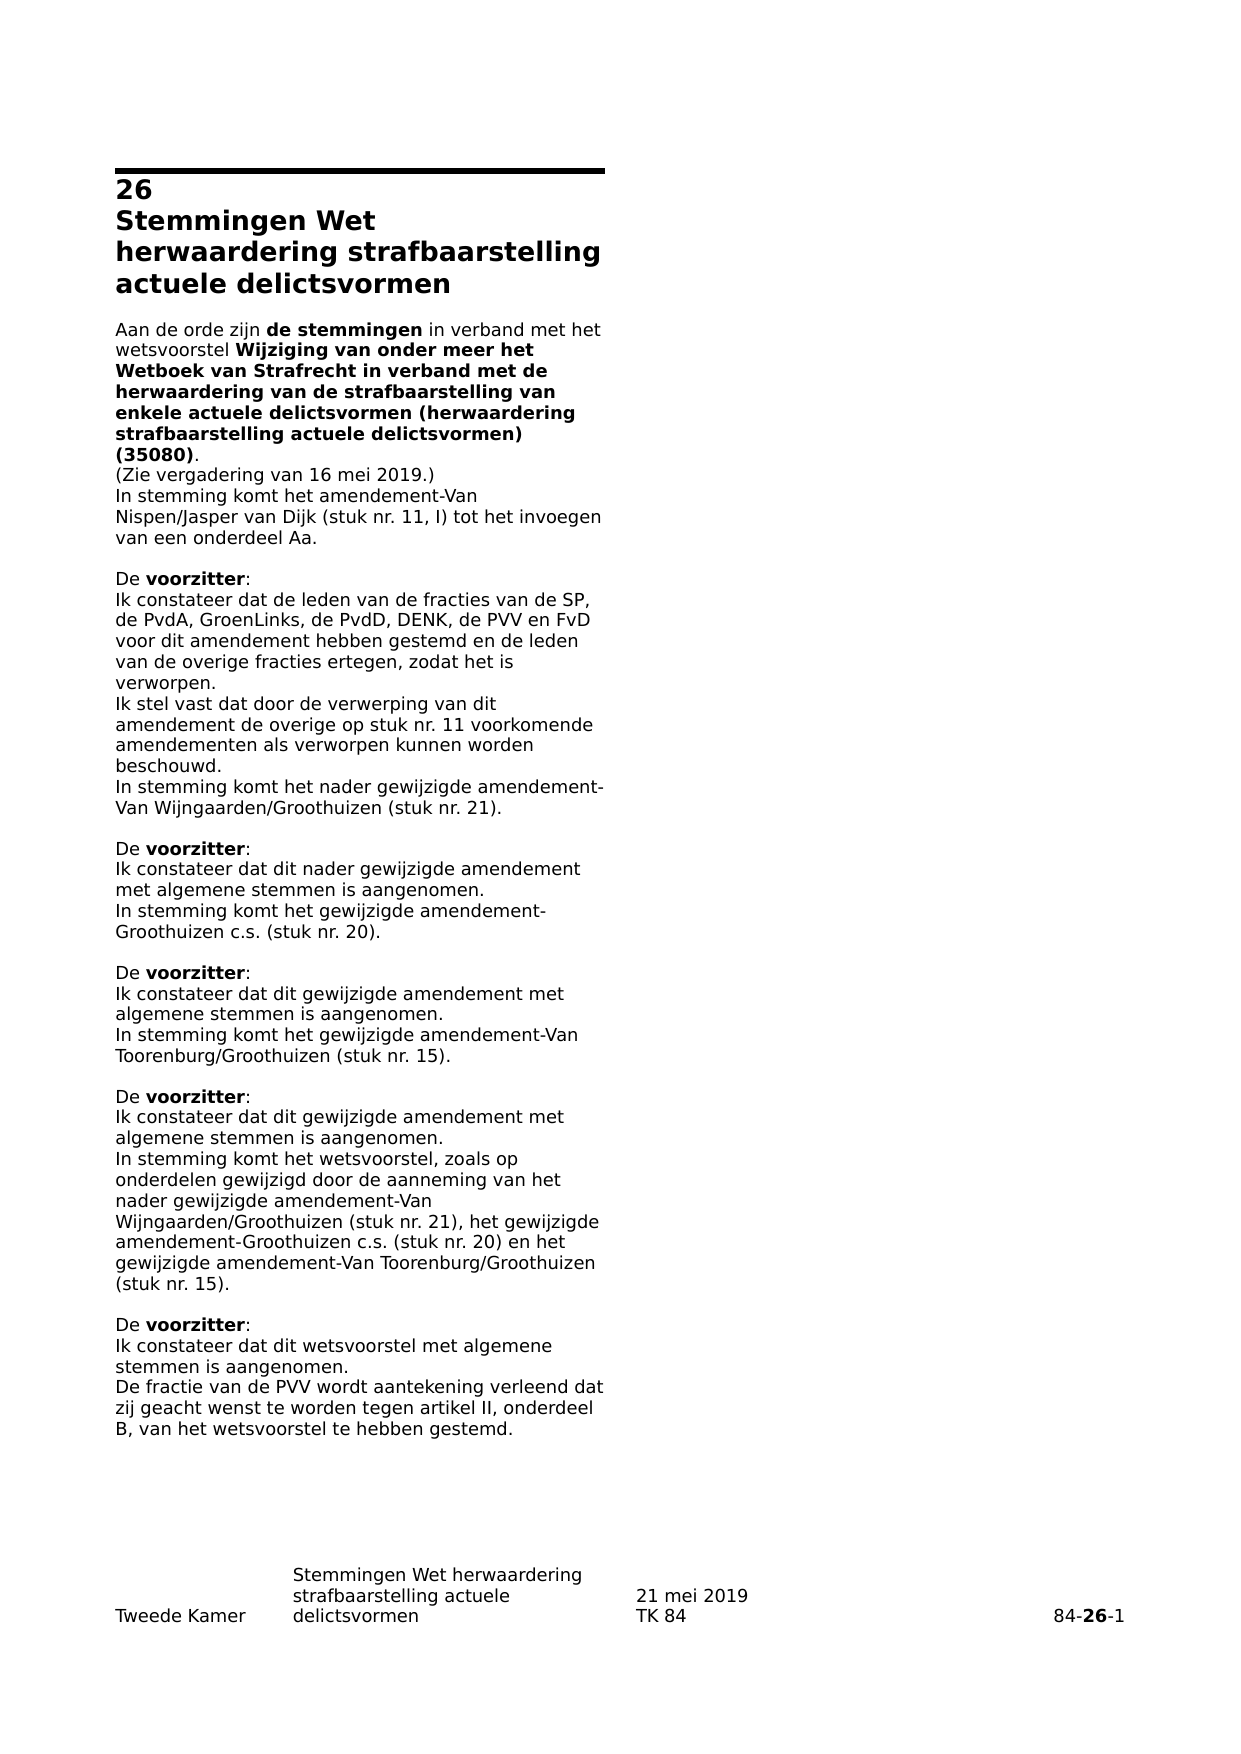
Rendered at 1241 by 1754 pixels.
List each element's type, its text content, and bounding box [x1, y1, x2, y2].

text Ik constateer dat dit nader gewijzigde amendement met algemene stemmen is aangenomen. [115, 859, 605, 901]
text Ik constateer dat dit gewijzigde amendement met algemene stemmen is aangenomen. [115, 983, 605, 1025]
text (Zie vergadering van 16 mei 2019.) [115, 465, 605, 486]
text De voorzitter: [115, 1087, 605, 1107]
title 26 Stemmingen Wet herwaardering strafbaarstelling actuele delictsvormen [115, 174, 605, 299]
text De fractie van de PVV wordt aantekening verleend dat zij geacht wenst te worden tegen artikel II, onderdeel B, van het wetsvoorstel te hebben gestemd. [115, 1377, 605, 1440]
text In stemming komt het nader gewijzigde amendement-Van Wijngaarden/Groothuizen (stuk nr. 21). [115, 777, 605, 818]
text In stemming komt het gewijzigde amendement-Groothuizen c.s. (stuk nr. 20). [115, 901, 605, 942]
text Ik constateer dat dit wetsvoorstel met algemene stemmen is aangenomen. [115, 1336, 605, 1377]
text De voorzitter: [115, 962, 605, 983]
text Ik constateer dat dit gewijzigde amendement met algemene stemmen is aangenomen. [115, 1107, 605, 1149]
text De voorzitter: [115, 1315, 605, 1336]
text In stemming komt het amendement-Van Nispen/Jasper van Dijk (stuk nr. 11, I) tot het invoegen van een onderdeel Aa. [115, 486, 605, 548]
text De voorzitter: [115, 838, 605, 859]
text Ik constateer dat de leden van de fracties van de SP, de PvdA, GroenLinks, de PvdD, DENK, de PVV en FvD voor dit amendement hebben gestemd en de leden van de overige fracties ertegen, zodat het is verworpen. [115, 589, 605, 693]
text In stemming komt het wetsvoorstel, zoals op onderdelen gewijzigd door de aanneming van het nader gewijzigde amendement-Van Wijngaarden/Groothuizen (stuk nr. 21), het gewijzigde amendement-Groothuizen c.s. (stuk nr. 20) en het gewijzigde amendement-Van Toorenburg/Groothuizen (stuk nr. 15). [115, 1149, 605, 1295]
text Ik stel vast dat door de verwerping van dit amendement de overige op stuk nr. 11 voorkomende amendementen als verworpen kunnen worden beschouwd. [115, 693, 605, 777]
text De voorzitter: [115, 568, 605, 589]
text Aan de orde zijn de stemmingen in verband met het wetsvoorstel Wijziging van onder meer het Wetboek van Strafrecht in verband met de herwaardering van de strafbaarstelling van enkele actuele delictsvormen (herwaardering strafbaarstelling actuele delictsvormen) (35080). [115, 319, 605, 465]
text In stemming komt het gewijzigde amendement-Van Toorenburg/Groothuizen (stuk nr. 15). [115, 1025, 605, 1067]
